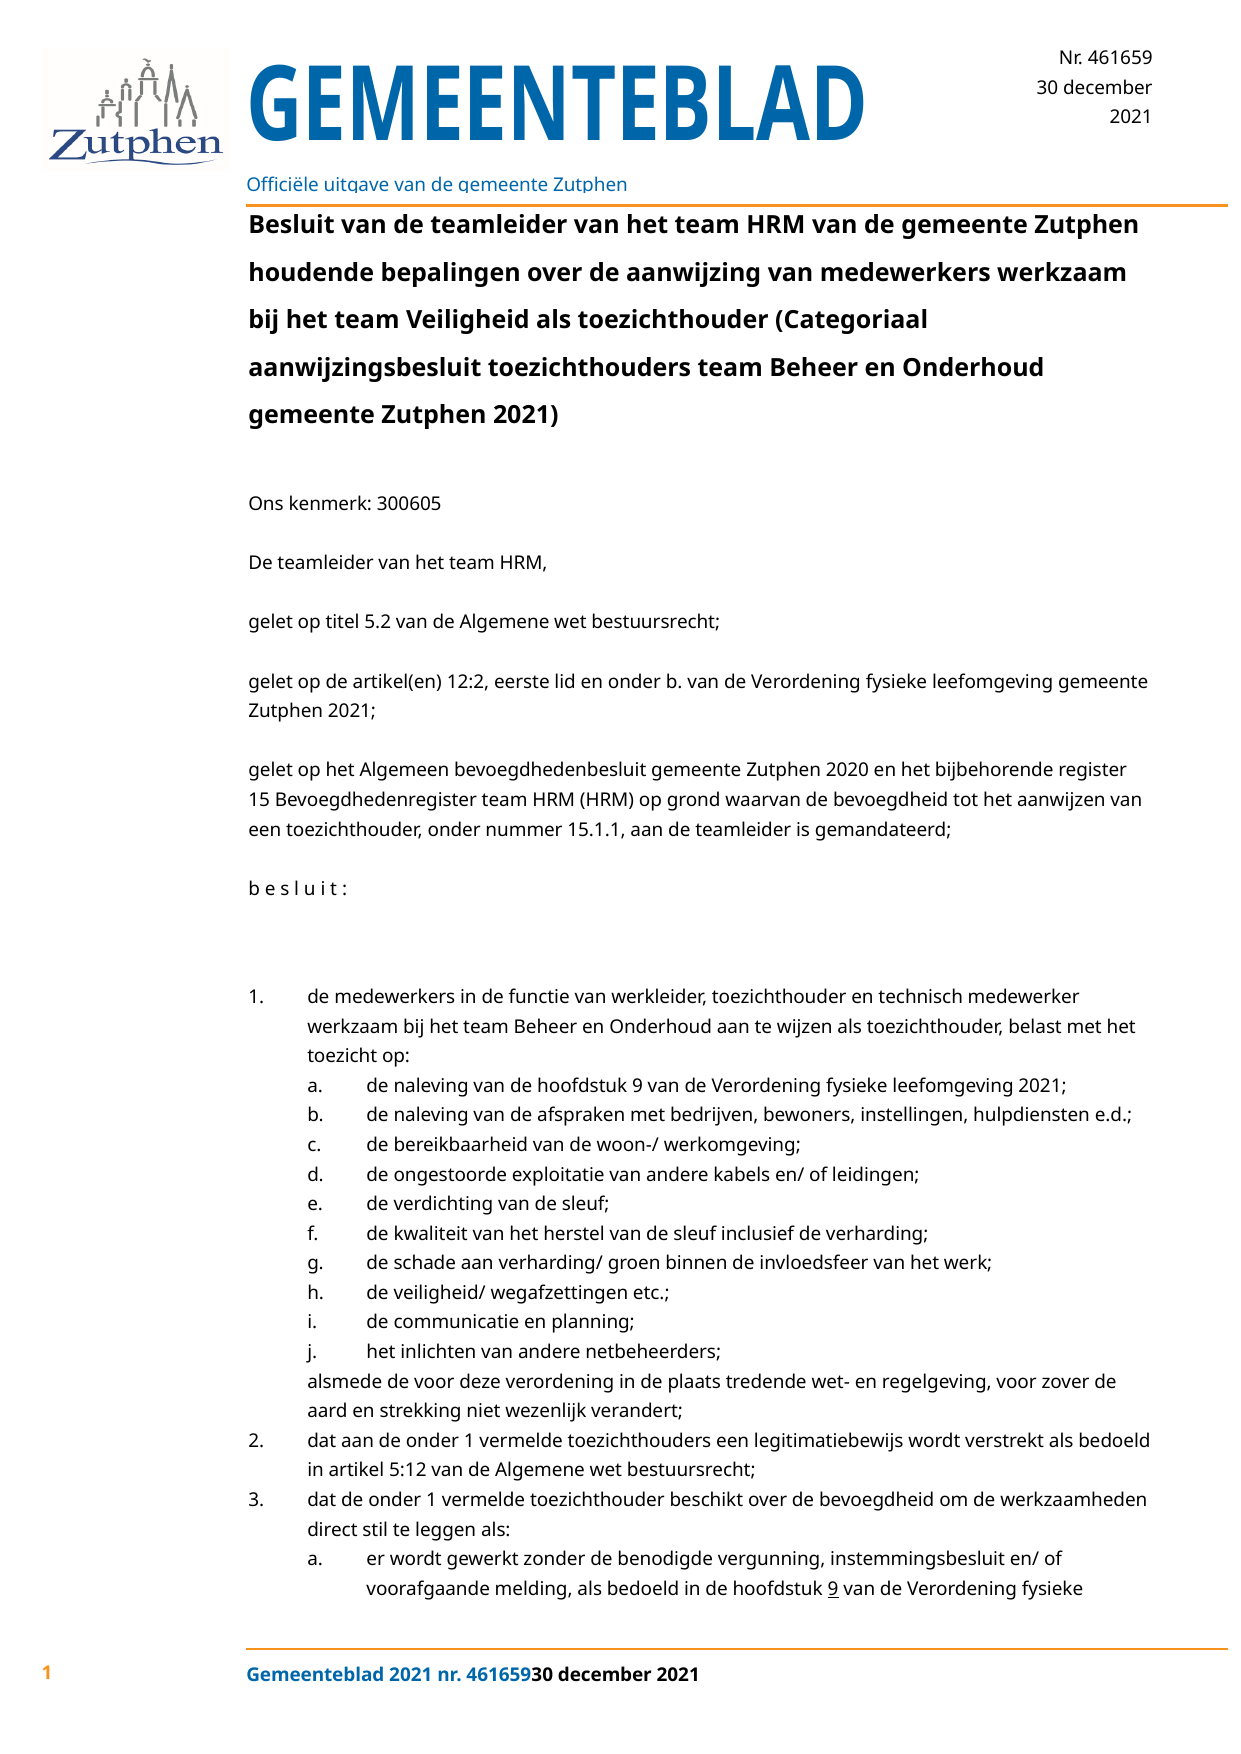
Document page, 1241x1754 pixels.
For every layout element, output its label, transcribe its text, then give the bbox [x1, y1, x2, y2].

text gelet op het Algemeen bevoegdhedenbesluit gemeente Zutphen 2020 en het bijbehorende register 15 Bevoegdhedenregister team HRM (HRM) op grond waarvan de bevoegdheid tot het aanwijzen van een toezichthouder, onder nummer 15.1.1, aan de teamleider is gemandateerd; [248, 757, 1152, 841]
list de veiligheid/ wegafzettingen etc.; [307, 1279, 1152, 1305]
list er wordt gewerkt zonder de benodigde vergunning, instemmingsbesluit en/ of voorafgaande melding, als bedoeld in de hoofdstuk 9 van de Verordening fysieke [307, 1545, 1152, 1601]
text Ons kenmerk: 300605 [248, 490, 1152, 516]
text gelet op titel 5.2 van de Algemene wet bestuursrecht; [248, 609, 1152, 634]
list alsmede de voor deze verordening in de plaats tredende wet- en regelgeving, voor zover de aard en strekking niet wezenlijk verandert; [248, 1368, 1152, 1423]
list dat aan de onder 1 vermelde toezichthouders een legitimatiebewijs wordt verstrekt als bedoeld in artikel 5:12 van de Algemene wet bestuursrecht; [248, 1427, 1152, 1482]
list de ongestoorde exploitatie van andere kabels en/ of leidingen; [307, 1161, 1152, 1187]
list de schade aan verharding/ groen binnen de invloedsfeer van het werk; [307, 1249, 1152, 1275]
list de kwaliteit van het herstel van de sleuf inclusief de verharding; [307, 1220, 1152, 1246]
list de naleving van de hoofdstuk 9 van de Verordening fysieke leefomgeving 2021; [307, 1072, 1152, 1098]
list de bereikbaarheid van de woon-/ werkomgeving; [307, 1131, 1152, 1157]
list dat de onder 1 vermelde toezichthouder beschikt over de bevoegdheid om de werkzaamheden direct stil te leggen als: [248, 1486, 1152, 1542]
text b e s l u i t : [248, 875, 1152, 901]
list de verdichting van de sleuf; [307, 1190, 1152, 1216]
list de communicatie en planning; [307, 1309, 1152, 1334]
text De teamleider van het team HRM, [248, 549, 1152, 575]
list de naleving van de afspraken met bedrijven, bewoners, instellingen, hulpdiensten e.d.; [307, 1102, 1152, 1127]
picture [41, 47, 231, 172]
list het inlichten van andere netbeheerders; [307, 1338, 1152, 1364]
list de medewerkers in de functie van werkleider, toezichthouder en technisch medewerker werkzaam bij het team Beheer en Onderhoud aan te wijzen als toezichthouder, belast met het toezicht op: [248, 983, 1152, 1068]
text Besluit van de teamleider van het team HRM van de gemeente Zutphen houdende bepalingen over de aanwijzing van medewerkers werkzaam bij het team Veiligheid als toezichthouder (Categoriaal aanwijzingsbesluit toezichthouders team Beheer en Onderhoud gemeente Zutphen 2021) [248, 207, 1152, 431]
text gelet op de artikel(en) 12:2, eerste lid en onder b. van de Verordening fysieke leefomgeving gemeente Zutphen 2021; [248, 668, 1152, 723]
